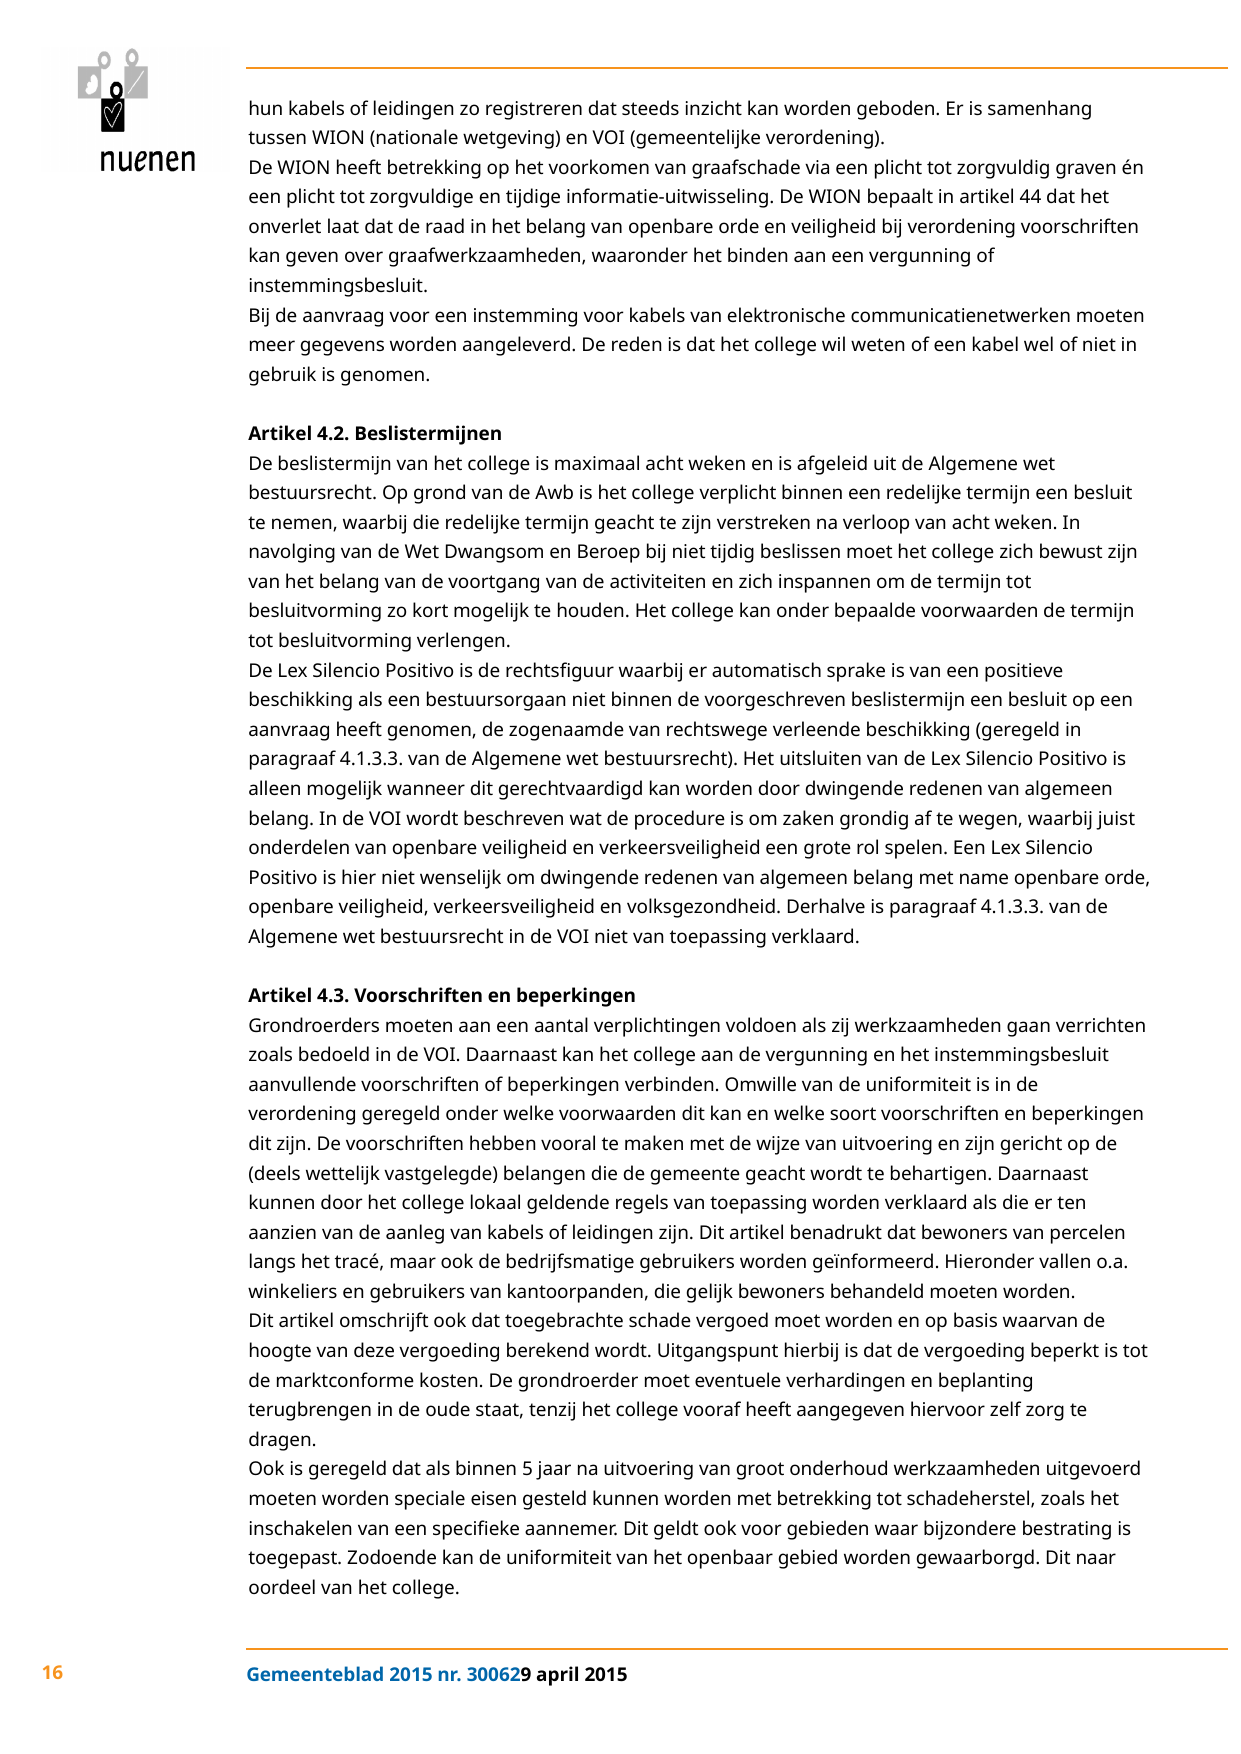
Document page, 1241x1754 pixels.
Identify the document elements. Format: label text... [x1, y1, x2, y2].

text hun kabels of leidingen zo registreren dat steeds inzicht kan worden geboden. Er is samenhang tussen WION (nationale wetgeving) en VOI (gemeentelijke verordening). [248, 95, 1152, 150]
text Ook is geregeld dat als binnen 5 jaar na uitvoering van groot onderhoud werkzaamheden uitgevoerd moeten worden speciale eisen gesteld kunnen worden met betrekking tot schadeherstel, zoals het inschakelen van een specifieke aannemer. Dit geldt ook voor gebieden waar bijzondere bestrating is toegepast. Zodoende kan de uniformiteit van het openbaar gebied worden gewaarborgd. Dit naar oordeel van het college. [248, 1456, 1152, 1600]
text De WION heeft betrekking op het voorkomen van graafschade via een plicht tot zorgvuldig graven én een plicht tot zorgvuldige en tijdige informatie-uitwisseling. De WION bepaalt in artikel 44 dat het onverlet laat dat de raad in het belang van openbare orde en veiligheid bij verordening voorschriften kan geven over graafwerkzaamheden, waaronder het binden aan een vergunning of instemmingsbesluit. [248, 154, 1152, 298]
text De Lex Silencio Positivo is de rechtsfiguur waarbij er automatisch sprake is van een positieve beschikking als een bestuursorgaan niet binnen de voorgeschreven beslistermijn een besluit op een aanvraag heeft genomen, de zogenaamde van rechtswege verleende beschikking (geregeld in paragraaf 4.1.3.3. van de Algemene wet bestuursrecht). Het uitsluiten van de Lex Silencio Positivo is alleen mogelijk wanneer dit gerechtvaardigd kan worden door dwingende redenen van algemeen belang. In de VOI wordt beschreven wat de procedure is om zaken grondig af te wegen, waarbij juist onderdelen van openbare veiligheid en verkeersveiligheid een grote rol spelen. Een Lex Silencio Positivo is hier niet wenselijk om dwingende redenen van algemeen belang met name openbare orde, openbare veiligheid, verkeersveiligheid en volksgezondheid. Derhalve is paragraaf 4.1.3.3. van de Algemene wet bestuursrecht in de VOI niet van toepassing verklaard. [248, 657, 1152, 949]
text De beslistermijn van het college is maximaal acht weken en is afgeleid uit de Algemene wet bestuursrecht. Op grond van de Awb is het college verplicht binnen een redelijke termijn een besluit te nemen, waarbij die redelijke termijn geacht te zijn verstreken na verloop van acht weken. In navolging van de Wet Dwangsom en Beroep bij niet tijdig beslissen moet het college zich bewust zijn van het belang van de voortgang van de activiteiten en zich inspannen om de termijn tot besluitvorming zo kort mogelijk te houden. Het college kan onder bepaalde voorwaarden de termijn tot besluitvorming verlengen. [248, 450, 1152, 653]
text Dit artikel omschrijft ook dat toegebrachte schade vergoed moet worden en op basis waarvan de hoogte van deze vergoeding berekend wordt. Uitgangspunt hierbij is dat de vergoeding beperkt is tot de marktconforme kosten. De grondroerder moet eventuele verhardingen en beplanting terugbrengen in de oude staat, tenzij het college vooraf heeft aangegeven hiervoor zelf zorg te dragen. [248, 1308, 1152, 1452]
text Artikel 4.3. Voorschriften en beperkingen [248, 982, 1152, 1008]
text Artikel 4.2. Beslistermijnen [248, 420, 1152, 446]
text Bij de aanvraag voor een instemming voor kabels van elektronische communicatienetwerken moeten meer gegevens worden aangeleverd. De reden is dat het college wil weten of een kabel wel of niet in gebruik is genomen. [248, 302, 1152, 387]
picture [41, 47, 231, 172]
text Grondroerders moeten aan een aantal verplichtingen voldoen als zij werkzaamheden gaan verrichten zoals bedoeld in de VOI. Daarnaast kan het college aan de vergunning en het instemmingsbesluit aanvullende voorschriften of beperkingen verbinden. Omwille van de uniformiteit is in de verordening geregeld onder welke voorwaarden dit kan en welke soort voorschriften en beperkingen dit zijn. De voorschriften hebben vooral te maken met de wijze van uitvoering en zijn gericht op de (deels wettelijk vastgelegde) belangen die de gemeente geacht wordt te behartigen. Daarnaast kunnen door het college lokaal geldende regels van toepassing worden verklaard als die er ten aanzien van de aanleg van kabels of leidingen zijn. Dit artikel benadrukt dat bewoners van percelen langs het tracé, maar ook de bedrijfsmatige gebruikers worden geïnformeerd. Hieronder vallen o.a. winkeliers en gebruikers van kantoorpanden, die gelijk bewoners behandeld moeten worden. [248, 1012, 1152, 1304]
